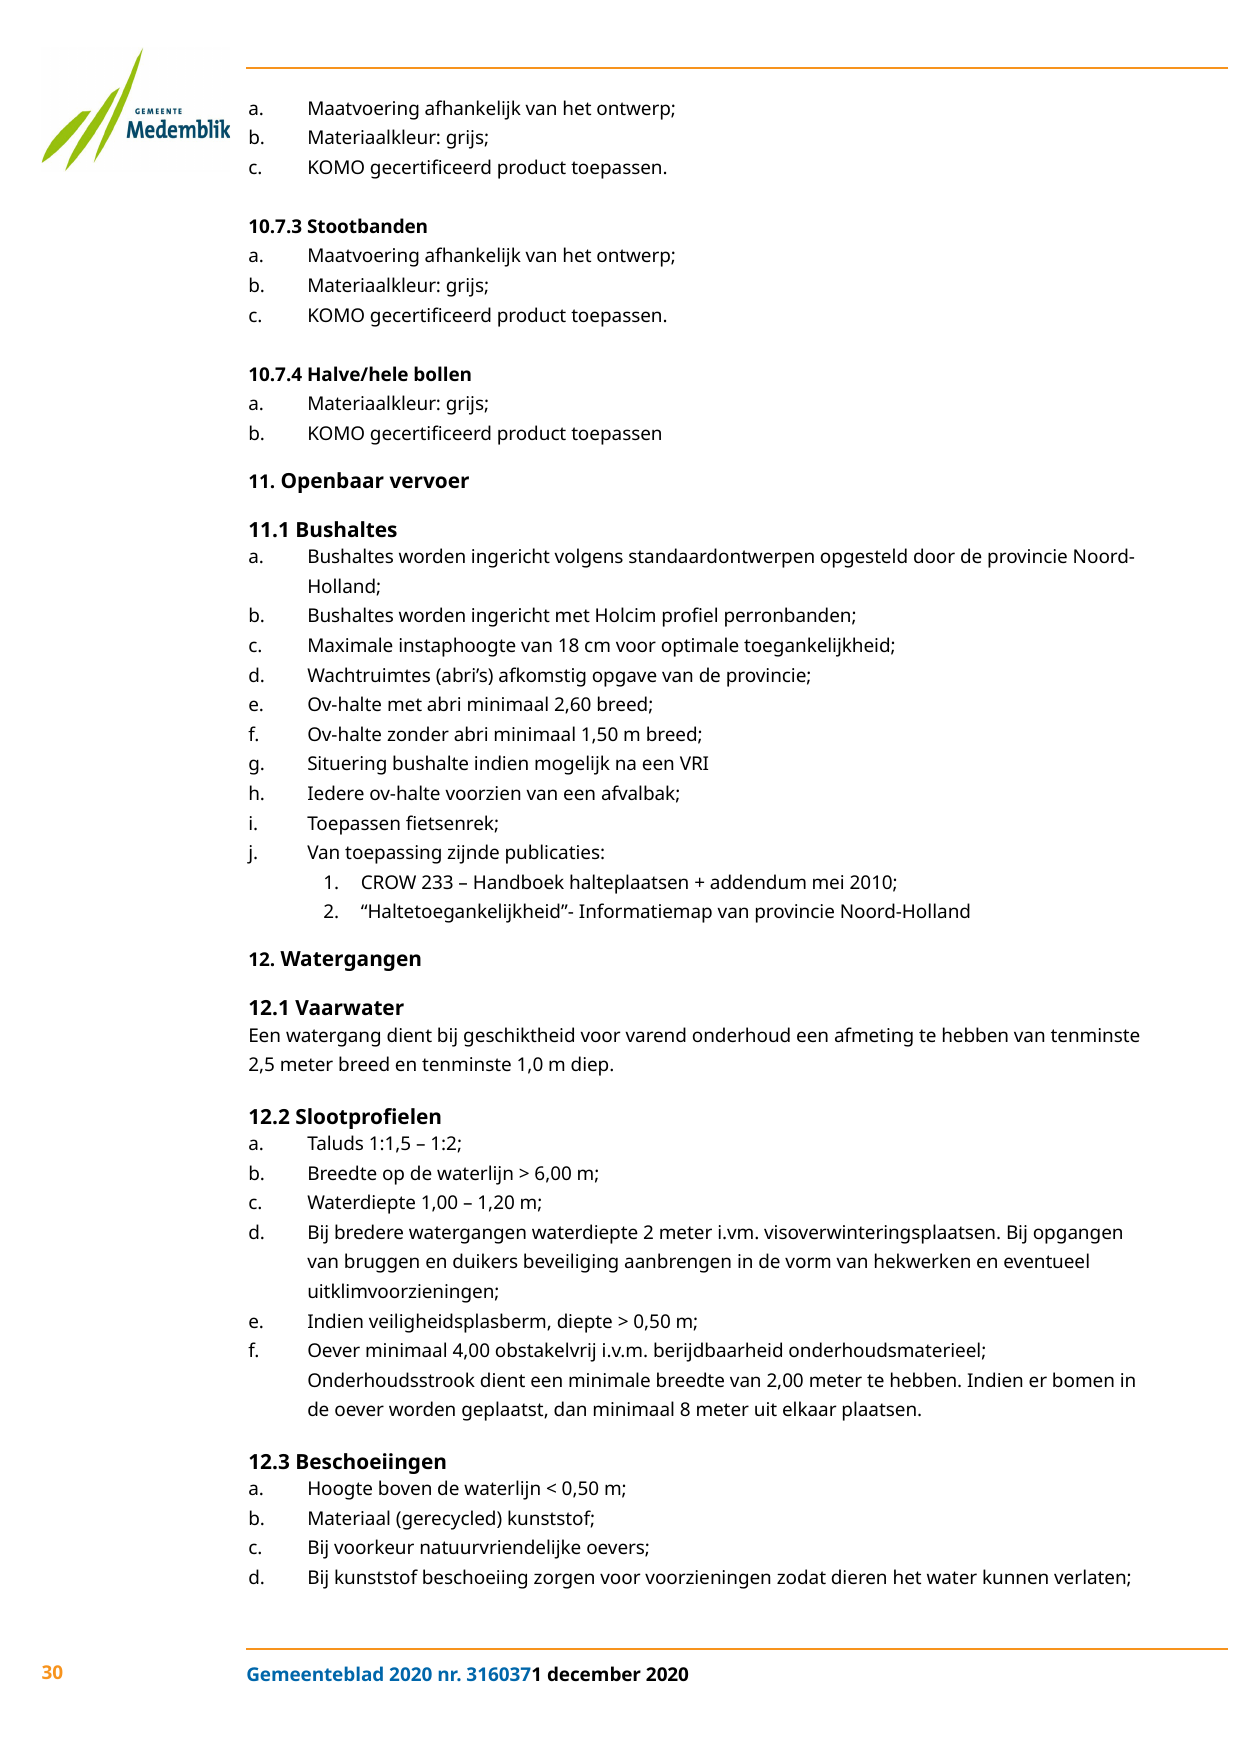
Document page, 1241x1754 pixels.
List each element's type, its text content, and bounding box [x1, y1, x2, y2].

picture [41, 47, 231, 172]
list Oever minimaal 4,00 obstakelvrij i.v.m. berijdbaarheid onderhoudsmaterieel; Onderhoudsstrook dient een minimale breedte van 2,00 meter te hebben. Indien er bomen in de oever worden geplaatst, dan minimaal 8 meter uit elkaar plaatsen. [248, 1337, 1152, 1422]
list Bij voorkeur natuurvriendelijke oevers; [248, 1534, 1152, 1560]
text 12.2 Slootprofielen [248, 1102, 1152, 1130]
text Een watergang dient bij geschiktheid voor varend onderhoud een afmeting te hebben van tenminste 2,5 meter breed en tenminste 1,0 m diep. [248, 1022, 1152, 1077]
list Breedte op de waterlijn > 6,00 m; [248, 1160, 1152, 1186]
list Indien veiligheidsplasberm, diepte > 0,50 m; [248, 1308, 1152, 1333]
list KOMO gecertificeerd product toepassen [248, 420, 1152, 446]
list Maatvoering afhankelijk van het ontwerp; [248, 95, 1152, 121]
text 10.7.3 Stootbanden [248, 213, 1152, 239]
list Toepassen fietsenrek; [248, 810, 1152, 836]
list KOMO gecertificeerd product toepassen. [248, 154, 1152, 180]
text 10.7.4 Halve/hele bollen [248, 361, 1152, 387]
list Situering bushalte indien mogelijk na een VRI [248, 751, 1152, 776]
list Taluds 1:1,5 – 1:2; [248, 1130, 1152, 1156]
list Ov-halte met abri minimaal 2,60 breed; [248, 691, 1152, 717]
list Iedere ov-halte voorzien van een afvalbak; [248, 780, 1152, 806]
list Van toepassing zijnde publicaties: [248, 839, 1152, 865]
list Materiaalkleur: grijs; [248, 272, 1152, 298]
list Maximale instaphoogte van 18 cm voor optimale toegankelijkheid; [248, 632, 1152, 658]
text 11.1 Bushaltes [248, 515, 1152, 543]
text 12.1 Vaarwater [248, 993, 1152, 1022]
list Bij kunststof beschoeiing zorgen voor voorzieningen zodat dieren het water kunnen verlaten; [248, 1564, 1152, 1590]
list Hoogte boven de waterlijn < 0,50 m; [248, 1475, 1152, 1501]
list Bushaltes worden ingericht met Holcim profiel perronbanden; [248, 603, 1152, 628]
list Materiaal (gerecycled) kunststof; [248, 1505, 1152, 1531]
list Wachtruimtes (abri’s) afkomstig opgave van de provincie; [248, 662, 1152, 688]
list “Haltetoegankelijkheid”- Informatiemap van provincie Noord-Holland [323, 898, 1152, 924]
list KOMO gecertificeerd product toepassen. [248, 302, 1152, 328]
list Materiaalkleur: grijs; [248, 124, 1152, 150]
text 12. Watergangen [248, 944, 1152, 973]
list Bushaltes worden ingericht volgens standaardontwerpen opgesteld door de provincie Noord-Holland; [248, 543, 1152, 599]
list Maatvoering afhankelijk van het ontwerp; [248, 243, 1152, 268]
list Materiaalkleur: grijs; [248, 391, 1152, 416]
list CROW 233 – Handboek halteplaatsen + addendum mei 2010; [323, 869, 1152, 895]
list Waterdiepte 1,00 – 1,20 m; [248, 1189, 1152, 1215]
list Ov-halte zonder abri minimaal 1,50 m breed; [248, 721, 1152, 747]
text 12.3 Beschoeiingen [248, 1447, 1152, 1475]
text 11. Openbaar vervoer [248, 466, 1152, 494]
list Bij bredere watergangen waterdiepte 2 meter i.vm. visoverwinteringsplaatsen. Bij opgangen van bruggen en duikers beveiliging aanbrengen in de vorm van hekwerken en eventueel uitklimvoorzieningen; [248, 1219, 1152, 1304]
